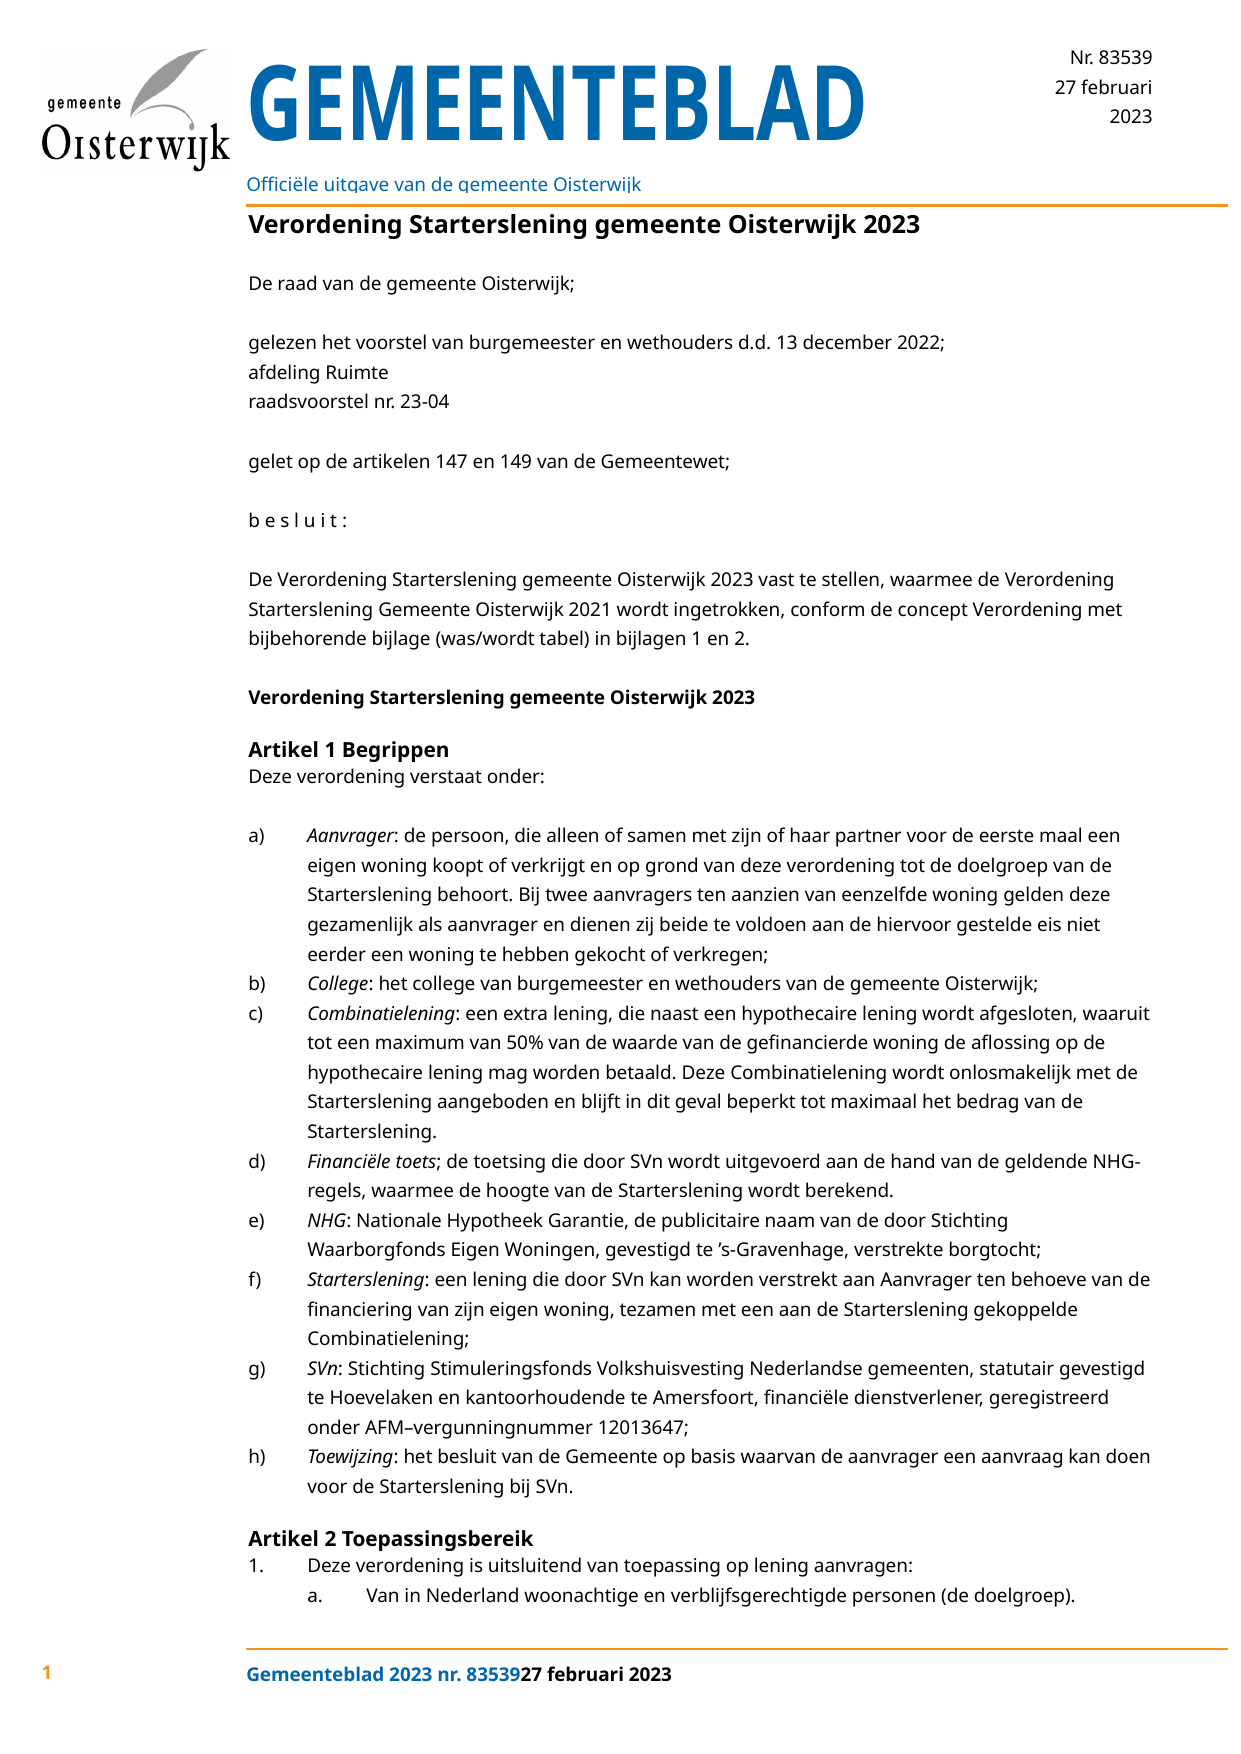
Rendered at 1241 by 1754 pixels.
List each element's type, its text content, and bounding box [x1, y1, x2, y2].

list SVn: Stichting Stimuleringsfonds Volkshuisvesting Nederlandse gemeenten, statutair gevestigd te Hoevelaken en kantoorhoudende te Amersfoort, financiële dienstverlener, geregistreerd onder AFM–vergunningnummer 12013647; [248, 1355, 1152, 1440]
text De raad van de gemeente Oisterwijk; [248, 270, 1152, 296]
list Toewijzing: het besluit van de Gemeente op basis waarvan de aanvrager een aanvraag kan doen voor de Starterslening bij SVn. [248, 1444, 1152, 1499]
text Artikel 2 Toepassingsbereik [248, 1524, 1152, 1552]
list Deze verordening is uitsluitend van toepassing op lening aanvragen: [248, 1552, 1152, 1578]
text raadsvoorstel nr. 23-04 [248, 389, 1152, 414]
text gelet op de artikelen 147 en 149 van de Gemeentewet; [248, 448, 1152, 473]
text Deze verordening verstaat onder: [248, 763, 1152, 789]
text b e s l u i t : [248, 507, 1152, 533]
text Verordening Starterslening gemeente Oisterwijk 2023 [248, 207, 1152, 241]
list Financiële toets; de toetsing die door SVn wordt uitgevoerd aan de hand van de geldende NHG-regels, waarmee de hoogte van de Starterslening wordt berekend. [248, 1148, 1152, 1203]
text afdeling Ruimte [248, 359, 1152, 385]
list Aanvrager: de persoon, die alleen of samen met zijn of haar partner voor de eerste maal een eigen woning koopt of verkrijgt en op grond van deze verordening tot de doelgroep van de Starterslening behoort. Bij twee aanvragers ten aanzien van eenzelfde woning gelden deze gezamenlijk als aanvrager en dienen zij beide te voldoen aan de hiervoor gestelde eis niet eerder een woning te hebben gekocht of verkregen; [248, 822, 1152, 967]
text gelezen het voorstel van burgemeester en wethouders d.d. 13 december 2022; [248, 329, 1152, 355]
list Combinatielening: een extra lening, die naast een hypothecaire lening wordt afgesloten, waaruit tot een maximum van 50% van de waarde van de gefinancierde woning de aflossing op de hypothecaire lening mag worden betaald. Deze Combinatielening wordt onlosmakelijk met de Starterslening aangeboden en blijft in dit geval beperkt tot maximaal het bedrag van de Starterslening. [248, 1000, 1152, 1144]
text De Verordening Starterslening gemeente Oisterwijk 2023 vast te stellen, waarmee de Verordening Starterslening Gemeente Oisterwijk 2021 wordt ingetrokken, conform de concept Verordening met bijbehorende bijlage (was/wordt tabel) in bijlagen 1 en 2. [248, 566, 1152, 651]
picture [41, 47, 231, 172]
text Verordening Starterslening gemeente Oisterwijk 2023 [248, 684, 1152, 710]
list NHG: Nationale Hypotheek Garantie, de publicitaire naam van de door Stichting Waarborgfonds Eigen Woningen, gevestigd te ’s-Gravenhage, verstrekte borgtocht; [248, 1207, 1152, 1262]
text Artikel 1 Begrippen [248, 735, 1152, 763]
list Van in Nederland woonachtige en verblijfsgerechtigde personen (de doelgroep). [307, 1582, 1152, 1607]
list Starterslening: een lening die door SVn kan worden verstrekt aan Aanvrager ten behoeve van de financiering van zijn eigen woning, tezamen met een aan de Starterslening gekoppelde Combinatielening; [248, 1266, 1152, 1351]
list College: het college van burgemeester en wethouders van de gemeente Oisterwijk; [248, 970, 1152, 996]
